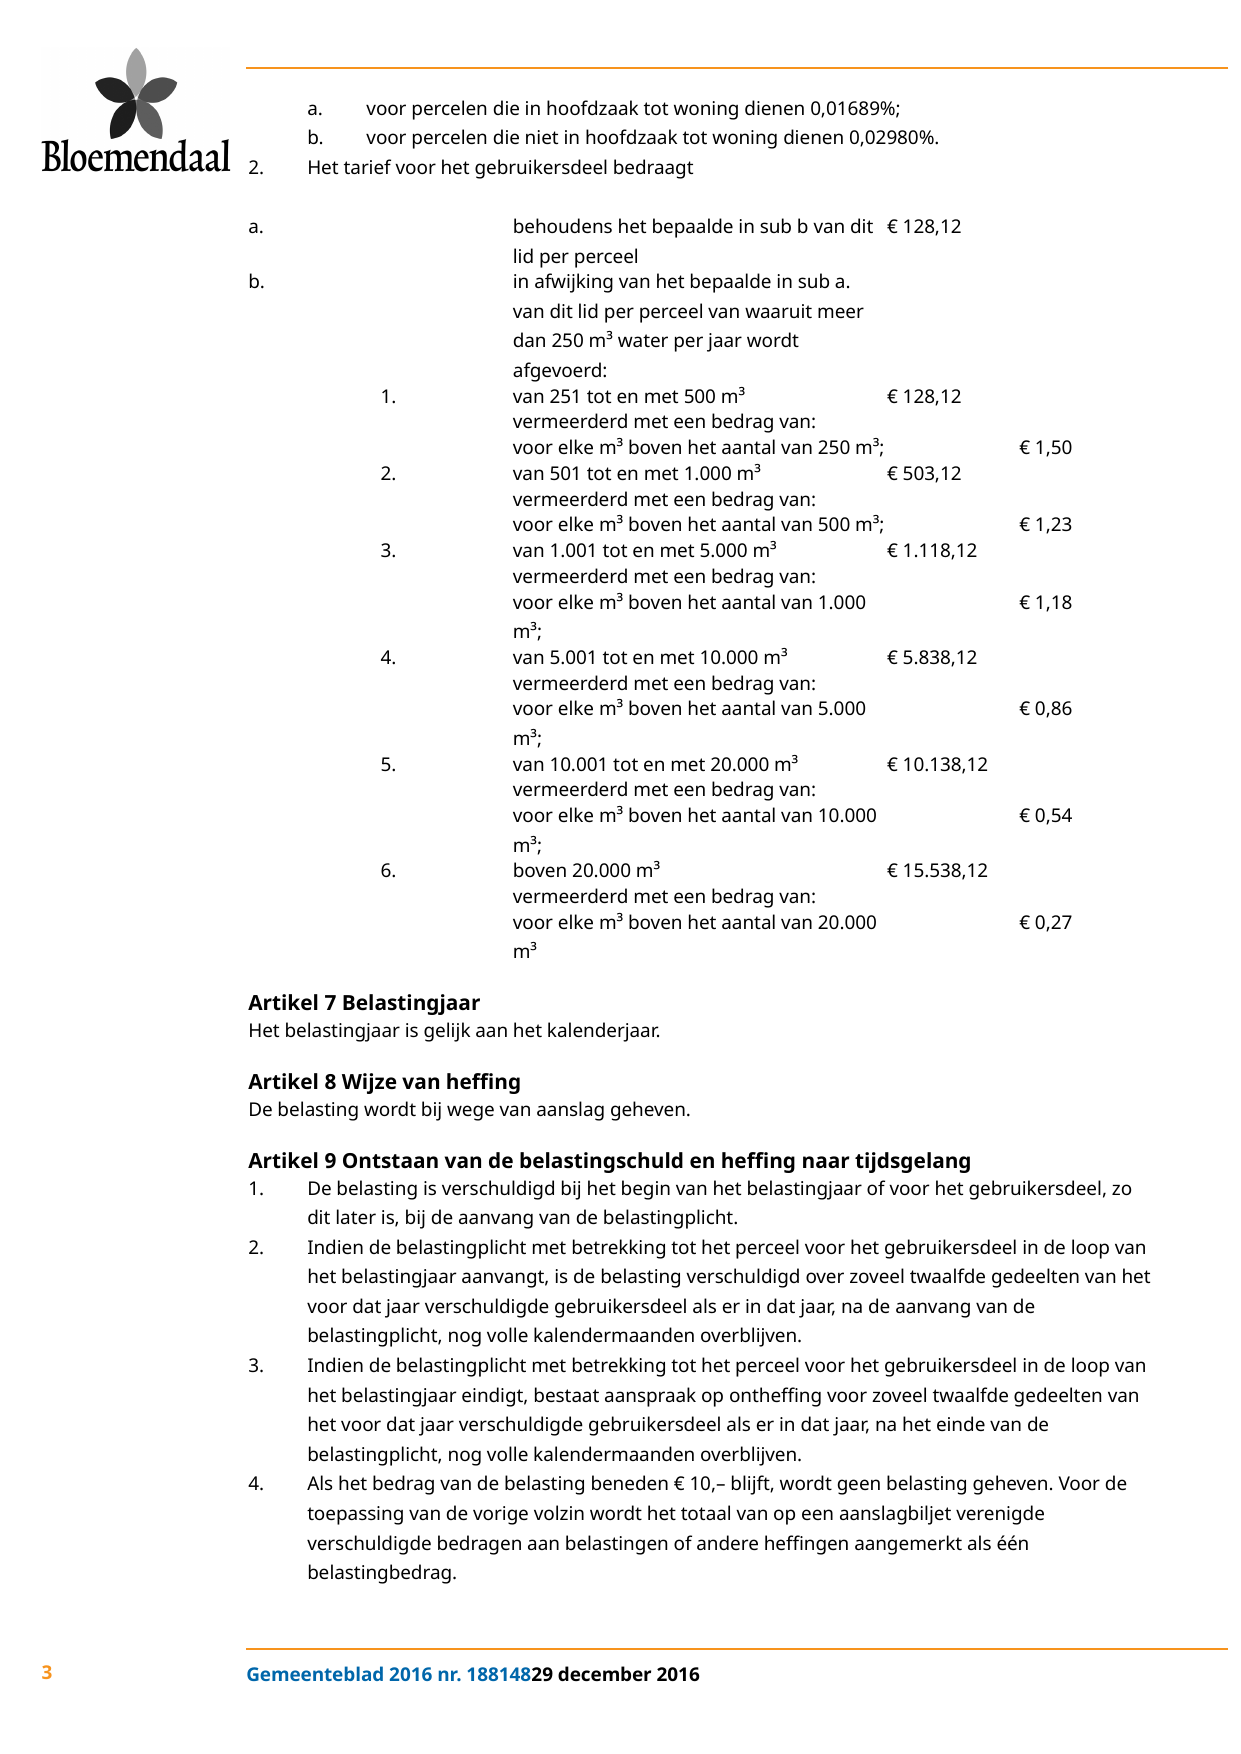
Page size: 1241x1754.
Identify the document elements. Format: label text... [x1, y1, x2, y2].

table_cell [248, 383, 380, 409]
table_cell in afwijking van het bepaalde in sub a. van dit lid per perceel van waaruit meer dan 250 m³ water per jaar wordt afgevoerd: [513, 269, 887, 383]
table_cell [887, 563, 1019, 589]
table_cell van 251 tot en met 500 m³ [513, 383, 887, 409]
table_cell [887, 909, 1019, 964]
table_cell 2. [380, 460, 513, 486]
table_cell [887, 409, 1019, 434]
table_cell [1019, 858, 1152, 883]
table_cell [380, 589, 513, 644]
text Artikel 9 Ontstaan van de belastingschuld en heffing naar tijdsgelang [248, 1146, 1152, 1175]
table_cell vermeerderd met een bedrag van: [513, 670, 887, 696]
table_cell [248, 696, 380, 751]
picture [41, 47, 231, 172]
table_cell [380, 884, 513, 909]
table_cell € 5.838,12 [887, 644, 1019, 670]
list voor percelen die niet in hoofdzaak tot woning dienen 0,02980%. [307, 124, 1152, 150]
table_cell [248, 751, 380, 777]
table_cell voor elke m³ boven het aantal van 5.000 m³; [513, 696, 887, 751]
table_cell [380, 486, 513, 512]
table_header € 128,12 [887, 213, 1019, 268]
table_cell [1019, 777, 1152, 802]
table_cell 4. [380, 644, 513, 670]
table_header a. [248, 213, 380, 268]
text Artikel 8 Wijze van heffing [248, 1067, 1152, 1096]
table_cell [380, 670, 513, 696]
table_cell € 10.138,12 [887, 751, 1019, 777]
table_cell [248, 884, 380, 909]
table_cell voor elke m³ boven het aantal van 1.000 m³; [513, 589, 887, 644]
table_cell [887, 670, 1019, 696]
table_cell van 1.001 tot en met 5.000 m³ [513, 538, 887, 563]
table_cell [1019, 269, 1152, 383]
table_cell [248, 563, 380, 589]
table_cell vermeerderd met een bedrag van: [513, 486, 887, 512]
table_cell [1019, 486, 1152, 512]
table_cell [887, 777, 1019, 802]
table_cell [248, 644, 380, 670]
text Het belastingjaar is gelijk aan het kalenderjaar. [248, 1017, 1152, 1043]
table_cell [248, 538, 380, 563]
table_header behoudens het bepaalde in sub b van dit lid per perceel [513, 213, 887, 268]
table_cell € 1.118,12 [887, 538, 1019, 563]
table_cell [1019, 409, 1152, 434]
table_cell [248, 409, 380, 434]
table_cell [887, 696, 1019, 751]
table_cell [248, 460, 380, 486]
table_cell [1019, 644, 1152, 670]
table_cell van 501 tot en met 1.000 m³ [513, 460, 887, 486]
table_cell [248, 435, 380, 460]
table_cell [1019, 538, 1152, 563]
list voor percelen die in hoofdzaak tot woning dienen 0,01689%; [307, 95, 1152, 121]
table_cell b. [248, 269, 380, 383]
table_cell [380, 696, 513, 751]
list Indien de belastingplicht met betrekking tot het perceel voor het gebruikersdeel in de loop van het belastingjaar aanvangt, is de belasting verschuldigd over zoveel twaalfde gedeelten van het voor dat jaar verschuldigde gebruikersdeel als er in dat jaar, na de aanvang van de belastingplicht, nog volle kalendermaanden overblijven. [248, 1234, 1152, 1348]
table_cell [1019, 670, 1152, 696]
table_cell [380, 435, 513, 460]
table_cell voor elke m³ boven het aantal van 20.000 m³ [513, 909, 887, 964]
table_cell [887, 512, 1019, 537]
table_cell van 10.001 tot en met 20.000 m³ [513, 751, 887, 777]
table_cell [1019, 383, 1152, 409]
list De belasting is verschuldigd bij het begin van het belastingjaar of voor het gebruikersdeel, zo dit later is, bij de aanvang van de belastingplicht. [248, 1175, 1152, 1230]
table_cell [887, 486, 1019, 512]
table_cell € 1,23 [1019, 512, 1152, 537]
table_cell [248, 777, 380, 802]
table_cell boven 20.000 m³ [513, 858, 887, 883]
table_cell [1019, 460, 1152, 486]
table_cell 6. [380, 858, 513, 883]
table_cell vermeerderd met een bedrag van: [513, 884, 887, 909]
table_cell [248, 670, 380, 696]
table_cell voor elke m³ boven het aantal van 500 m³; [513, 512, 887, 537]
table_cell [1019, 751, 1152, 777]
table_cell € 0,86 [1019, 696, 1152, 751]
table_cell [887, 435, 1019, 460]
table_cell voor elke m³ boven het aantal van 250 m³; [513, 435, 887, 460]
table_cell [380, 909, 513, 964]
table_header [380, 213, 513, 268]
table_cell [887, 803, 1019, 858]
table_cell 5. [380, 751, 513, 777]
table_cell € 128,12 [887, 383, 1019, 409]
table_cell € 1,18 [1019, 589, 1152, 644]
table_cell vermeerderd met een bedrag van: [513, 777, 887, 802]
list Het tarief voor het gebruikersdeel bedraagt [248, 154, 1152, 180]
text De belasting wordt bij wege van aanslag geheven. [248, 1096, 1152, 1122]
table_cell € 0,54 [1019, 803, 1152, 858]
list Indien de belastingplicht met betrekking tot het perceel voor het gebruikersdeel in de loop van het belastingjaar eindigt, bestaat aanspraak op ontheffing voor zoveel twaalfde gedeelten van het voor dat jaar verschuldigde gebruikersdeel als er in dat jaar, na het einde van de belastingplicht, nog volle kalendermaanden overblijven. [248, 1352, 1152, 1467]
table_cell [887, 269, 1019, 383]
table_cell vermeerderd met een bedrag van: [513, 409, 887, 434]
table_cell [380, 269, 513, 383]
table_cell [248, 803, 380, 858]
table_cell [248, 909, 380, 964]
table_cell € 15.538,12 [887, 858, 1019, 883]
table_cell € 503,12 [887, 460, 1019, 486]
table_cell vermeerderd met een bedrag van: [513, 563, 887, 589]
table_cell 1. [380, 383, 513, 409]
table_cell [248, 858, 380, 883]
table_cell [380, 409, 513, 434]
table_cell [248, 512, 380, 537]
table_cell [380, 512, 513, 537]
table_cell [248, 589, 380, 644]
table_cell [380, 563, 513, 589]
table_cell [248, 486, 380, 512]
table_cell [887, 884, 1019, 909]
table_cell [380, 803, 513, 858]
table_cell [1019, 884, 1152, 909]
table_cell € 0,27 [1019, 909, 1152, 964]
table_cell voor elke m³ boven het aantal van 10.000 m³; [513, 803, 887, 858]
table_header [1019, 213, 1152, 268]
table_cell [1019, 563, 1152, 589]
table_cell € 1,50 [1019, 435, 1152, 460]
table_cell 3. [380, 538, 513, 563]
table_cell [380, 777, 513, 802]
text Artikel 7 Belastingjaar [248, 988, 1152, 1017]
list Als het bedrag van de belasting beneden € 10,– blijft, wordt geen belasting geheven. Voor de toepassing van de vorige volzin wordt het totaal van op een aanslagbiljet verenigde verschuldigde bedragen aan belastingen of andere heffingen aangemerkt als één belastingbedrag. [248, 1471, 1152, 1585]
table_cell [887, 589, 1019, 644]
table_cell van 5.001 tot en met 10.000 m³ [513, 644, 887, 670]
